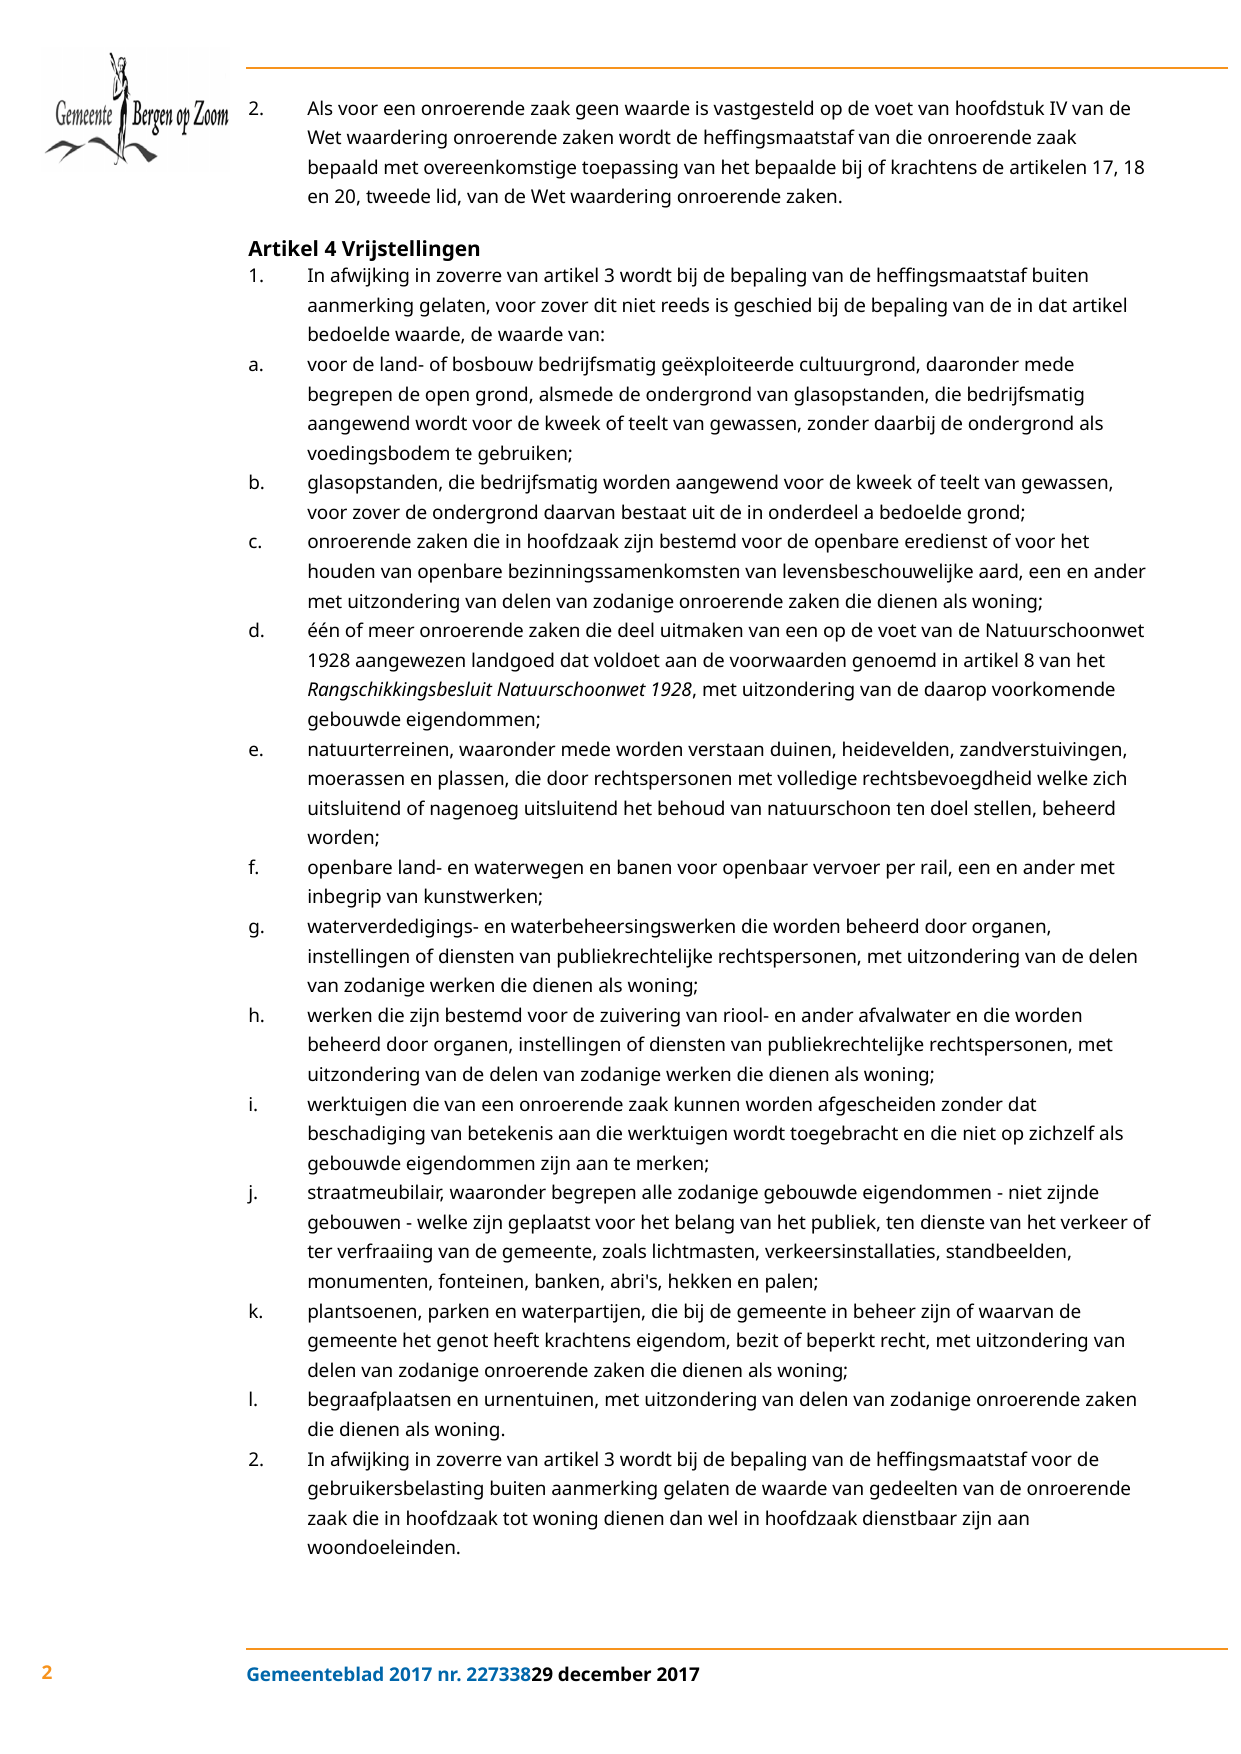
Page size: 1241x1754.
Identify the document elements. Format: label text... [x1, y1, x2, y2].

list glasopstanden, die bedrijfsmatig worden aangewend voor de kweek of teelt van gewassen, voor zover de ondergrond daarvan bestaat uit de in onderdeel a bedoelde grond; [248, 469, 1152, 525]
list één of meer onroerende zaken die deel uitmaken van een op de voet van de Natuurschoonwet 1928 aangewezen landgoed dat voldoet aan de voorwaarden genoemd in artikel 8 van het Rangschikkingsbesluit Natuurschoonwet 1928, met uitzondering van de daarop voorkomende gebouwde eigendommen; [248, 617, 1152, 732]
list begraafplaatsen en urnentuinen, met uitzondering van delen van zodanige onroerende zaken die dienen als woning. [248, 1387, 1152, 1442]
list plantsoenen, parken en waterpartijen, die bij de gemeente in beheer zijn of waarvan de gemeente het genot heeft krachtens eigendom, bezit of beperkt recht, met uitzondering van delen van zodanige onroerende zaken die dienen als woning; [248, 1298, 1152, 1383]
list natuurterreinen, waaronder mede worden verstaan duinen, heidevelden, zandverstuivingen, moerassen en plassen, die door rechtspersonen met volledige rechtsbevoegdheid welke zich uitsluitend of nagenoeg uitsluitend het behoud van natuurschoon ten doel stellen, beheerd worden; [248, 736, 1152, 850]
list waterverdedigings- en waterbeheersingswerken die worden beheerd door organen, instellingen of diensten van publiekrechtelijke rechtspersonen, met uitzondering van de delen van zodanige werken die dienen als woning; [248, 913, 1152, 998]
list straatmeubilair, waaronder begrepen alle zodanige gebouwde eigendommen - niet zijnde gebouwen - welke zijn geplaatst voor het belang van het publiek, ten dienste van het verkeer of ter verfraaiing van de gemeente, zoals lichtmasten, verkeersinstallaties, standbeelden, monumenten, fonteinen, banken, abri's, hekken en palen; [248, 1179, 1152, 1294]
list onroerende zaken die in hoofdzaak zijn bestemd voor de openbare eredienst of voor het houden van openbare bezinningssamenkomsten van levensbeschouwelijke aard, een en ander met uitzondering van delen van zodanige onroerende zaken die dienen als woning; [248, 529, 1152, 613]
text Artikel 4 Vrijstellingen [248, 234, 1152, 262]
list werken die zijn bestemd voor de zuivering van riool- en ander afvalwater en die worden beheerd door organen, instellingen of diensten van publiekrechtelijke rechtspersonen, met uitzondering van de delen van zodanige werken die dienen als woning; [248, 1002, 1152, 1087]
picture [41, 47, 231, 172]
list openbare land- en waterwegen en banen voor openbaar vervoer per rail, een en ander met inbegrip van kunstwerken; [248, 854, 1152, 909]
list In afwijking in zoverre van artikel 3 wordt bij de bepaling van de heffingsmaatstaf voor de gebruikersbelasting buiten aanmerking gelaten de waarde van gedeelten van de onroerende zaak die in hoofdzaak tot woning dienen dan wel in hoofdzaak dienstbaar zijn aan woondoeleinden. [248, 1446, 1152, 1560]
list voor de land- of bosbouw bedrijfsmatig geëxploiteerde cultuurgrond, daaronder mede begrepen de open grond, alsmede de ondergrond van glasopstanden, die bedrijfsmatig aangewend wordt voor de kweek of teelt van gewassen, zonder daarbij de ondergrond als voedingsbodem te gebruiken; [248, 351, 1152, 466]
list In afwijking in zoverre van artikel 3 wordt bij de bepaling van de heffingsmaatstaf buiten aanmerking gelaten, voor zover dit niet reeds is geschied bij de bepaling van de in dat artikel bedoelde waarde, de waarde van: [248, 262, 1152, 347]
list Als voor een onroerende zaak geen waarde is vastgesteld op de voet van hoofdstuk IV van de Wet waardering onroerende zaken wordt de heffingsmaatstaf van die onroerende zaak bepaald met overeenkomstige toepassing van het bepaalde bij of krachtens de artikelen 17, 18 en 20, tweede lid, van de Wet waardering onroerende zaken. [248, 95, 1152, 209]
list werktuigen die van een onroerende zaak kunnen worden afgescheiden zonder dat beschadiging van betekenis aan die werktuigen wordt toegebracht en die niet op zichzelf als gebouwde eigendommen zijn aan te merken; [248, 1091, 1152, 1176]
